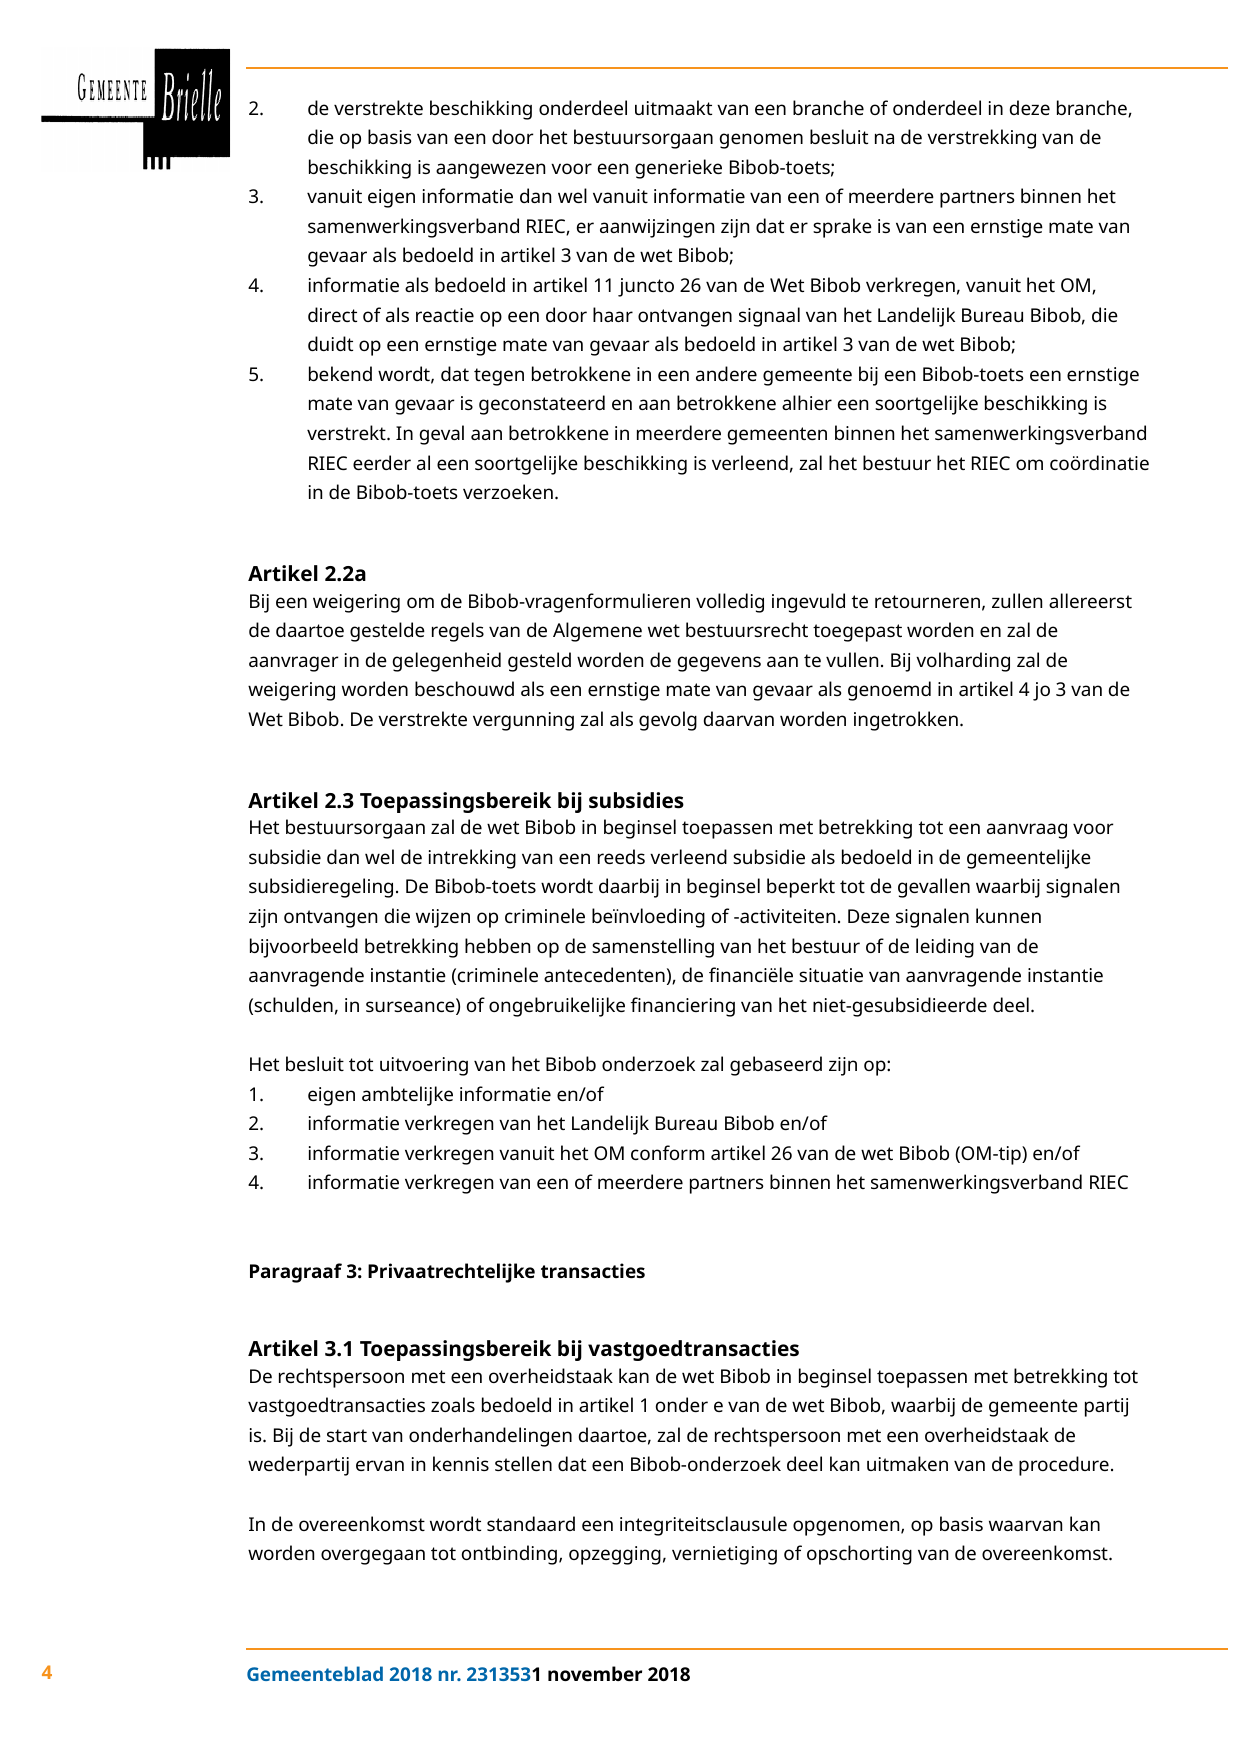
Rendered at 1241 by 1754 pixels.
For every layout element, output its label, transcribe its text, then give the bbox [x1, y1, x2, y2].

list eigen ambtelijke informatie en/of [248, 1081, 1152, 1107]
list informatie als bedoeld in artikel 11 juncto 26 van de Wet Bibob verkregen, vanuit het OM, direct of als reactie op een door haar ontvangen signaal van het Landelijk Bureau Bibob, die duidt op een ernstige mate van gevaar als bedoeld in artikel 3 van de wet Bibob; [248, 272, 1152, 357]
text Artikel 3.1 Toepassingsbereik bij vastgoedtransacties [248, 1334, 1152, 1363]
list informatie verkregen van het Landelijk Bureau Bibob en/of [248, 1110, 1152, 1136]
text De rechtspersoon met een overheidstaak kan de wet Bibob in beginsel toepassen met betrekking tot vastgoedtransacties zoals bedoeld in artikel 1 onder e van de wet Bibob, waarbij de gemeente partij is. Bij de start van onderhandelingen daartoe, zal de rechtspersoon met een overheidstaak de wederpartij ervan in kennis stellen dat een Bibob-onderzoek deel kan uitmaken van de procedure. [248, 1363, 1152, 1477]
list vanuit eigen informatie dan wel vanuit informatie van een of meerdere partners binnen het samenwerkingsverband RIEC, er aanwijzingen zijn dat er sprake is van een ernstige mate van gevaar als bedoeld in artikel 3 van de wet Bibob; [248, 183, 1152, 268]
text Het besluit tot uitvoering van het Bibob onderzoek zal gebaseerd zijn op: [248, 1051, 1152, 1077]
text Artikel 2.2a [248, 559, 1152, 588]
text Artikel 2.3 Toepassingsbereik bij subsidies [248, 786, 1152, 814]
list bekend wordt, dat tegen betrokkene in een andere gemeente bij een Bibob-toets een ernstige mate van gevaar is geconstateerd en aan betrokkene alhier een soortgelijke beschikking is verstrekt. In geval aan betrokkene in meerdere gemeenten binnen het samenwerkingsverband RIEC eerder al een soortgelijke beschikking is verleend, zal het bestuur het RIEC om coördinatie in de Bibob-toets verzoeken. [248, 361, 1152, 505]
picture [41, 47, 231, 172]
list informatie verkregen van een of meerdere partners binnen het samenwerkingsverband RIEC [248, 1169, 1152, 1195]
list de verstrekte beschikking onderdeel uitmaakt van een branche of onderdeel in deze branche, die op basis van een door het bestuursorgaan genomen besluit na de verstrekking van de beschikking is aangewezen voor een generieke Bibob-toets; [248, 95, 1152, 180]
list informatie verkregen vanuit het OM conform artikel 26 van de wet Bibob (OM-tip) en/of [248, 1140, 1152, 1166]
text Het bestuursorgaan zal de wet Bibob in beginsel toepassen met betrekking tot een aanvraag voor subsidie dan wel de intrekking van een reeds verleend subsidie als bedoeld in de gemeentelijke subsidieregeling. De Bibob-toets wordt daarbij in beginsel beperkt tot de gevallen waarbij signalen zijn ontvangen die wijzen op criminele beïnvloeding of -activiteiten. Deze signalen kunnen bijvoorbeeld betrekking hebben op de samenstelling van het bestuur of de leiding van de aanvragende instantie (criminele antecedenten), de financiële situatie van aanvragende instantie (schulden, in surseance) of ongebruikelijke financiering van het niet-gesubsidieerde deel. [248, 814, 1152, 1018]
text Bij een weigering om de Bibob-vragenformulieren volledig ingevuld te retourneren, zullen allereerst de daartoe gestelde regels van de Algemene wet bestuursrecht toegepast worden en zal de aanvrager in de gelegenheid gesteld worden de gegevens aan te vullen. Bij volharding zal de weigering worden beschouwd als een ernstige mate van gevaar als genoemd in artikel 4 jo 3 van de Wet Bibob. De verstrekte vergunning zal als gevolg daarvan worden ingetrokken. [248, 588, 1152, 732]
text In de overeenkomst wordt standaard een integriteitsclausule opgenomen, op basis waarvan kan worden overgegaan tot ontbinding, opzegging, vernietiging of opschorting van de overeenkomst. [248, 1511, 1152, 1566]
text Paragraaf 3: Privaatrechtelijke transacties [248, 1258, 1152, 1284]
